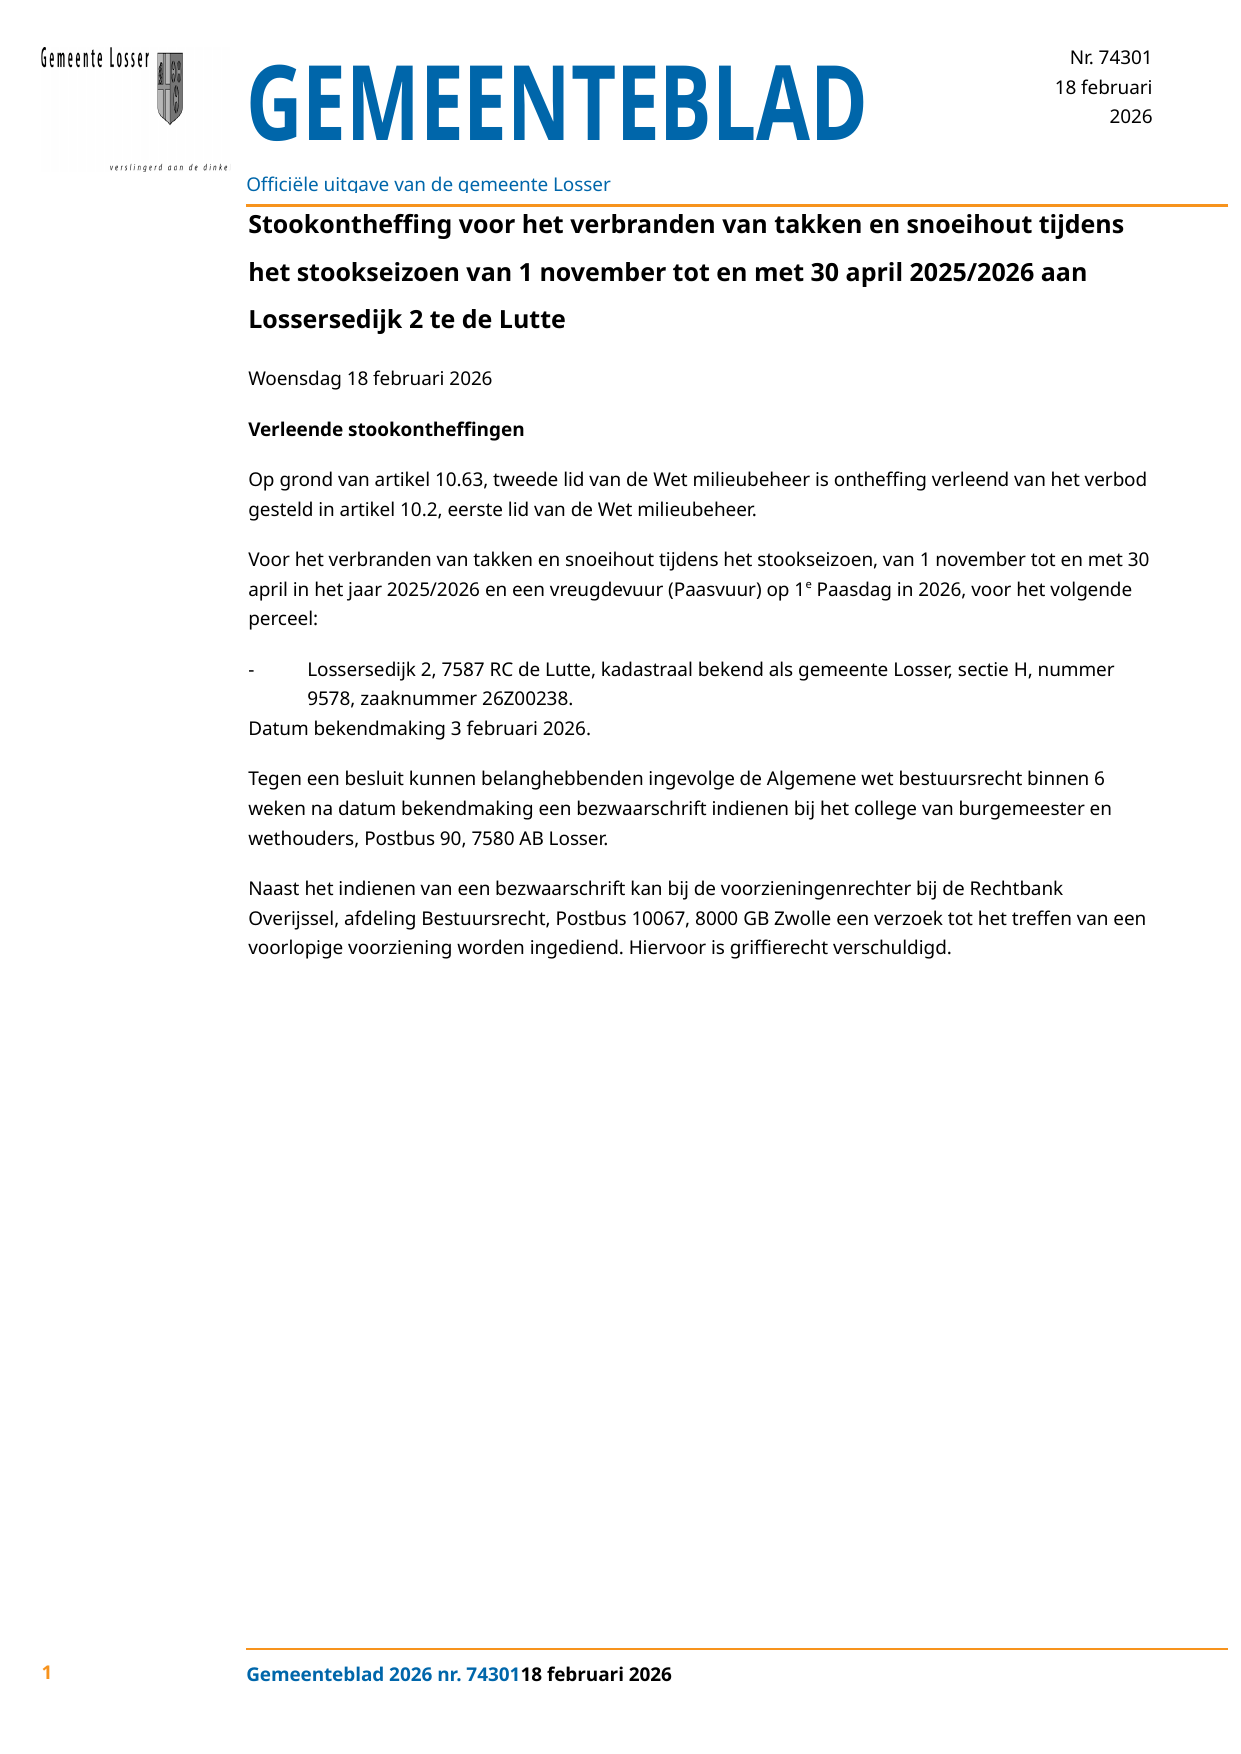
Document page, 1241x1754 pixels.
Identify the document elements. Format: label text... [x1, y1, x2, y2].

text Verleende stookontheffingen [248, 416, 1152, 442]
text Stookontheffing voor het verbranden van takken en snoeihout tijdens het stookseizoen van 1 november tot en met 30 april 2025/2026 aan Lossersedijk 2 te de Lutte [248, 207, 1152, 336]
text Datum bekendmaking 3 februari 2026. [248, 715, 1152, 741]
text Op grond van artikel 10.63, tweede lid van de Wet milieubeheer is ontheffing verleend van het verbod gesteld in artikel 10.2, eerste lid van de Wet milieubeheer. [248, 466, 1152, 522]
picture [41, 47, 231, 172]
text Voor het verbranden van takken en snoeihout tijdens het stookseizoen, van 1 november tot en met 30 april in het jaar 2025/2026 en een vreugdevuur (Paasvuur) op 1e Paasdag in 2026, voor het volgende perceel: [248, 546, 1152, 631]
list Lossersedijk 2, 7587 RC de Lutte, kadastraal bekend als gemeente Losser, sectie H, nummer 9578, zaaknummer 26Z00238. [248, 656, 1152, 711]
text Woensdag 18 februari 2026 [248, 366, 1152, 391]
text Naast het indienen van een bezwaarschrift kan bij de voorzieningenrechter bij de Rechtbank Overijssel, afdeling Bestuursrecht, Postbus 10067, 8000 GB Zwolle een verzoek tot het treffen van een voorlopige voorziening worden ingediend. Hiervoor is griffierecht verschuldigd. [248, 875, 1152, 960]
text Tegen een besluit kunnen belanghebbenden ingevolge de Algemene wet bestuursrecht binnen 6 weken na datum bekendmaking een bezwaarschrift indienen bij het college van burgemeester en wethouders, Postbus 90, 7580 AB Losser. [248, 766, 1152, 850]
